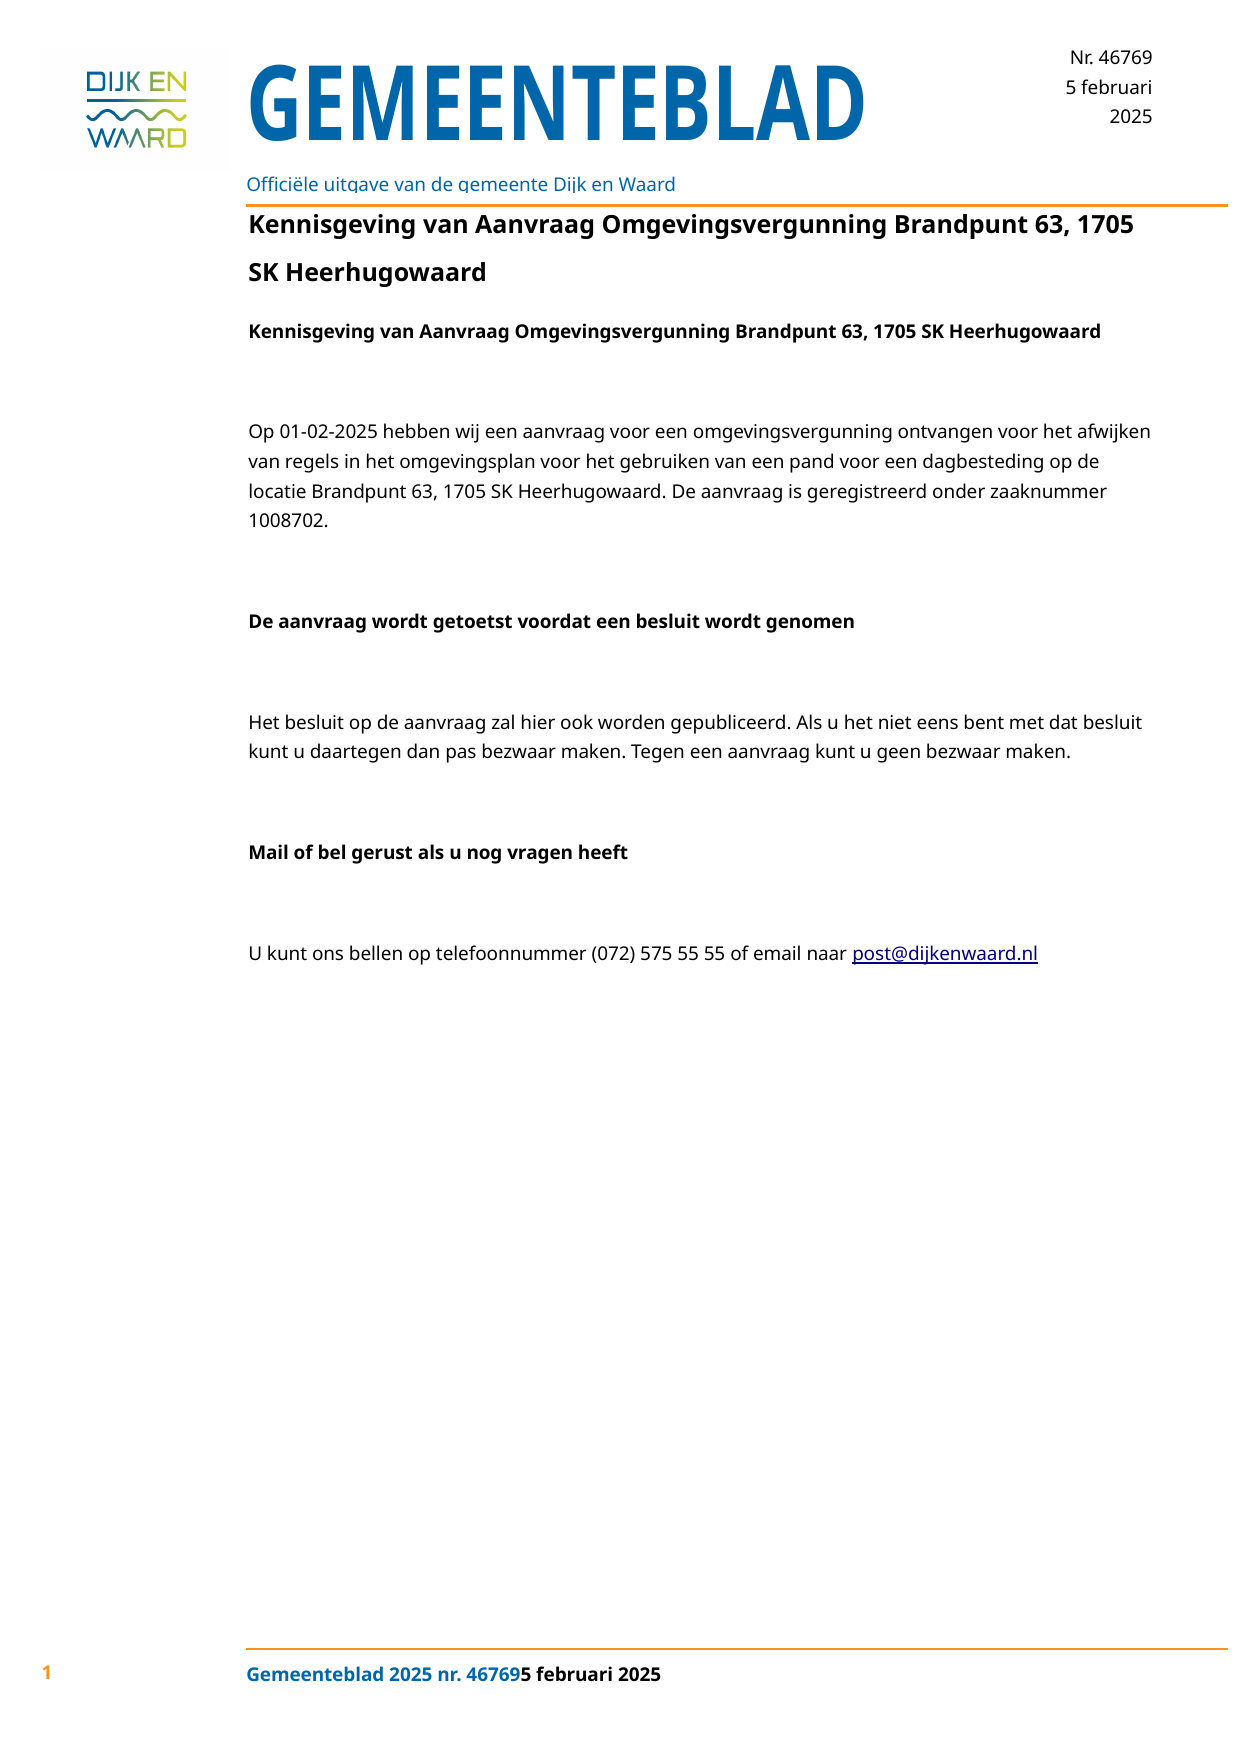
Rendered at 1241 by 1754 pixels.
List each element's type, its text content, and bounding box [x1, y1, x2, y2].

text Het besluit op de aanvraag zal hier ook worden gepubliceerd. Als u het niet eens bent met dat besluit kunt u daartegen dan pas bezwaar maken. Tegen een aanvraag kunt u geen bezwaar maken. [248, 709, 1152, 764]
text Kennisgeving van Aanvraag Omgevingsvergunning Brandpunt 63, 1705 SK Heerhugowaard [248, 318, 1152, 344]
picture [41, 47, 231, 172]
text Kennisgeving van Aanvraag Omgevingsvergunning Brandpunt 63, 1705 SK Heerhugowaard [248, 207, 1152, 288]
text U kunt ons bellen op telefoonnummer (072) 575 55 55 of email naar post@dijkenwaard.nl [248, 940, 1152, 966]
text Mail of bel gerust als u nog vragen heeft [248, 839, 1152, 865]
text Op 01-02-2025 hebben wij een aanvraag voor een omgevingsvergunning ontvangen voor het afwijken van regels in het omgevingsplan voor het gebruiken van een pand voor een dagbesteding op de locatie Brandpunt 63, 1705 SK Heerhugowaard. De aanvraag is geregistreerd onder zaaknummer 1008702. [248, 419, 1152, 533]
text De aanvraag wordt getoetst voordat een besluit wordt genomen [248, 608, 1152, 634]
